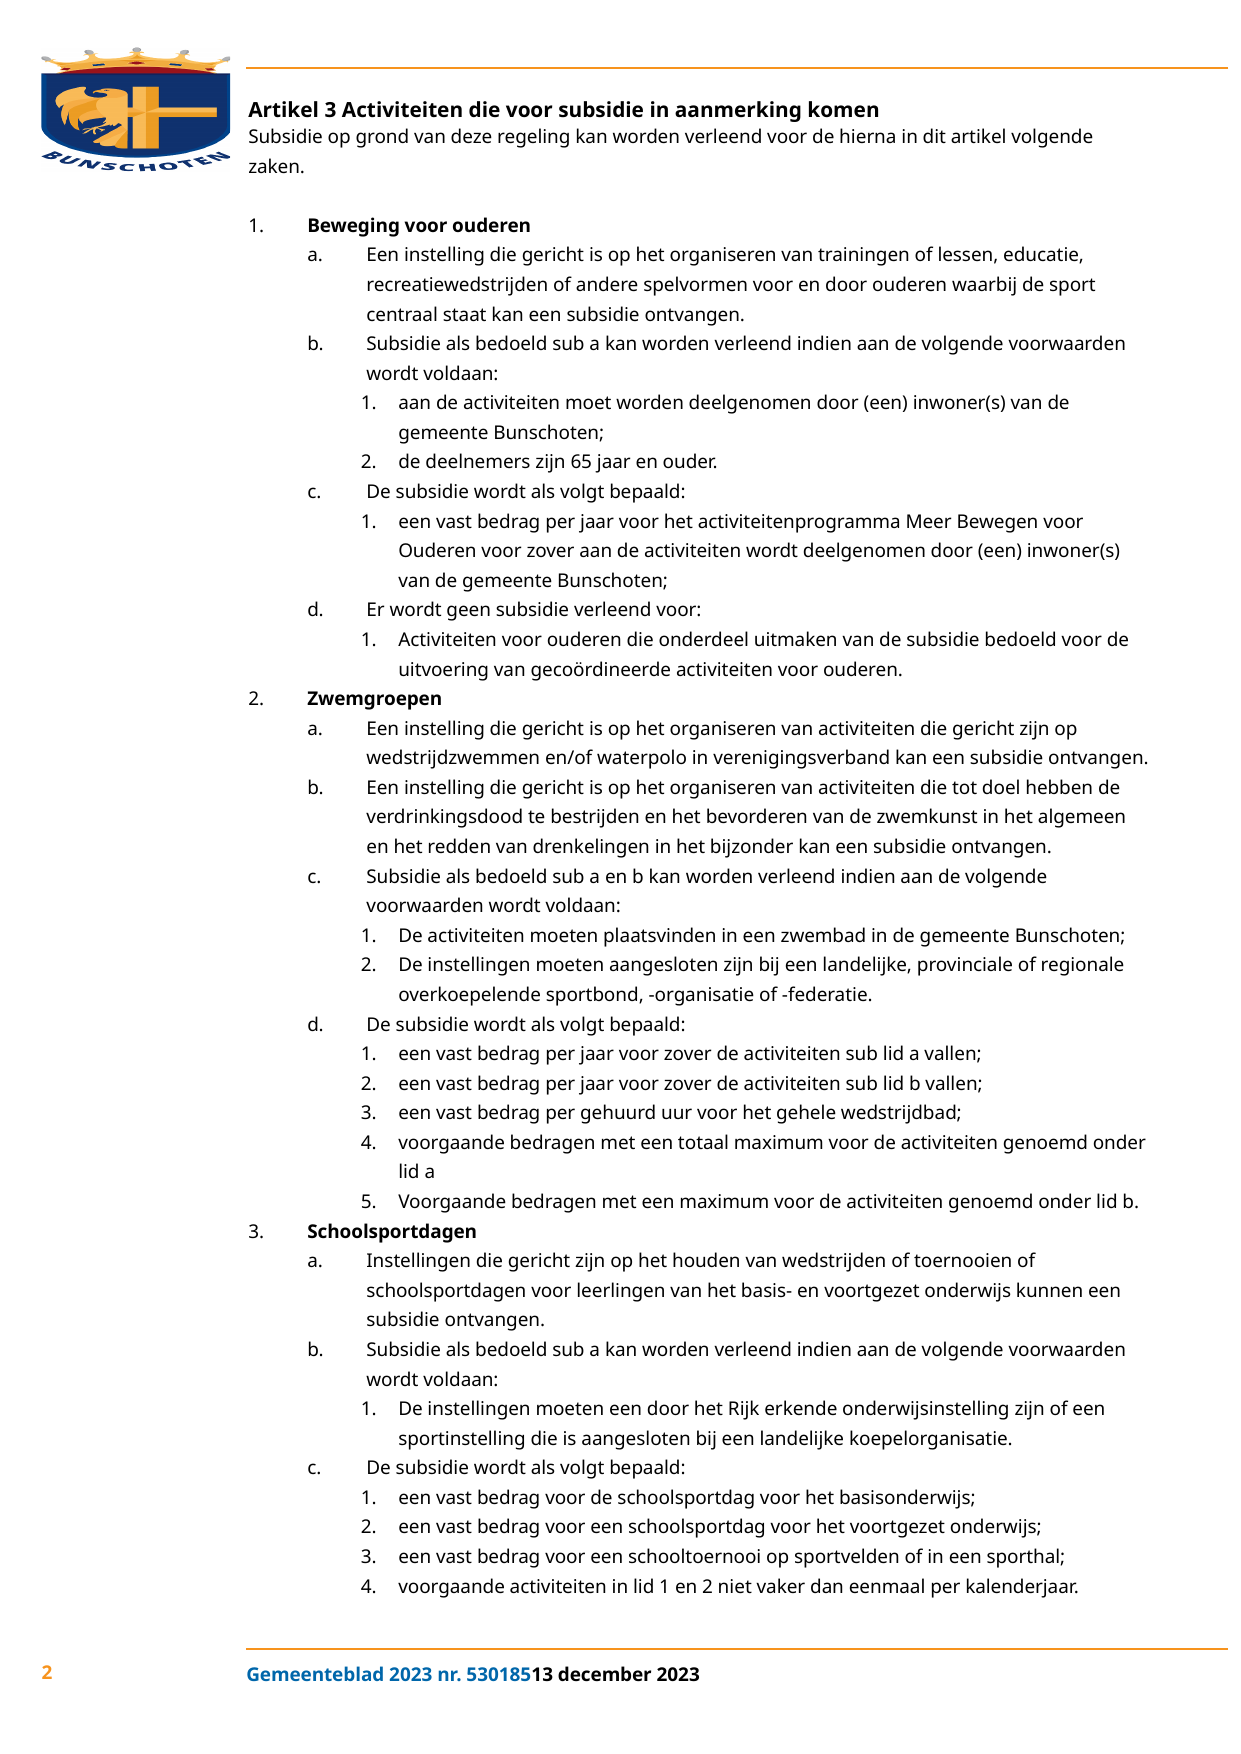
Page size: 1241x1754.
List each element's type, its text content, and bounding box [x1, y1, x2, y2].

list voorgaande activiteiten in lid 1 en 2 niet vaker dan eenmaal per kalenderjaar. [361, 1573, 1152, 1598]
list een vast bedrag per gehuurd uur voor het gehele wedstrijdbad; [361, 1099, 1152, 1125]
picture [41, 47, 231, 172]
list De subsidie wordt als volgt bepaald: [307, 1454, 1152, 1480]
list Subsidie als bedoeld sub a kan worden verleend indien aan de volgende voorwaarden wordt voldaan: [307, 1336, 1152, 1391]
list Subsidie als bedoeld sub a kan worden verleend indien aan de volgende voorwaarden wordt voldaan: [307, 330, 1152, 386]
list De subsidie wordt als volgt bepaald: [307, 1011, 1152, 1036]
list Een instelling die gericht is op het organiseren van activiteiten die gericht zijn op wedstrijdzwemmen en/of waterpolo in verenigingsverband kan een subsidie ontvangen. [307, 715, 1152, 770]
list Schoolsportdagen [248, 1218, 1152, 1243]
list De activiteiten moeten plaatsvinden in een zwembad in de gemeente Bunschoten; [361, 922, 1152, 948]
list Subsidie als bedoeld sub a en b kan worden verleend indien aan de volgende voorwaarden wordt voldaan: [307, 863, 1152, 918]
list De instellingen moeten aangesloten zijn bij een landelijke, provinciale of regionale overkoepelende sportbond, -organisatie of -federatie. [361, 952, 1152, 1007]
list Voorgaande bedragen met een maximum voor de activiteiten genoemd onder lid b. [361, 1188, 1152, 1214]
list voorgaande bedragen met een totaal maximum voor de activiteiten genoemd onder lid a [361, 1129, 1152, 1184]
list De subsidie wordt als volgt bepaald: [307, 478, 1152, 504]
list een vast bedrag voor de schoolsportdag voor het basisonderwijs; [361, 1484, 1152, 1510]
list Er wordt geen subsidie verleend voor: [307, 597, 1152, 622]
list Een instelling die gericht is op het organiseren van trainingen of lessen, educatie, recreatiewedstrijden of andere spelvormen voor en door ouderen waarbij de sport centraal staat kan een subsidie ontvangen. [307, 242, 1152, 326]
list een vast bedrag voor een schooltoernooi op sportvelden of in een sporthal; [361, 1543, 1152, 1569]
list een vast bedrag per jaar voor zover de activiteiten sub lid b vallen; [361, 1070, 1152, 1096]
list Beweging voor ouderen [248, 212, 1152, 238]
list Instellingen die gericht zijn op het houden van wedstrijden of toernooien of schoolsportdagen voor leerlingen van het basis- en voortgezet onderwijs kunnen een subsidie ontvangen. [307, 1247, 1152, 1332]
list een vast bedrag voor een schoolsportdag voor het voortgezet onderwijs; [361, 1514, 1152, 1539]
list De instellingen moeten een door het Rijk erkende onderwijsinstelling zijn of een sportinstelling die is aangesloten bij een landelijke koepelorganisatie. [361, 1395, 1152, 1451]
list een vast bedrag per jaar voor zover de activiteiten sub lid a vallen; [361, 1040, 1152, 1066]
list Een instelling die gericht is op het organiseren van activiteiten die tot doel hebben de verdrinkingsdood te bestrijden en het bevorderen van de zwemkunst in het algemeen en het redden van drenkelingen in het bijzonder kan een subsidie ontvangen. [307, 774, 1152, 859]
text Artikel 3 Activiteiten die voor subsidie in aanmerking komen [248, 95, 1152, 123]
list aan de activiteiten moet worden deelgenomen door (een) inwoner(s) van de gemeente Bunschoten; [361, 389, 1152, 445]
list Activiteiten voor ouderen die onderdeel uitmaken van de subsidie bedoeld voor de uitvoering van gecoördineerde activiteiten voor ouderen. [361, 626, 1152, 681]
list de deelnemers zijn 65 jaar en ouder. [361, 449, 1152, 474]
list een vast bedrag per jaar voor het activiteitenprogramma Meer Bewegen voor Ouderen voor zover aan de activiteiten wordt deelgenomen door (een) inwoner(s) van de gemeente Bunschoten; [361, 508, 1152, 593]
list Zwemgroepen [248, 685, 1152, 711]
text Subsidie op grond van deze regeling kan worden verleend voor de hierna in dit artikel volgende zaken. [248, 123, 1152, 178]
